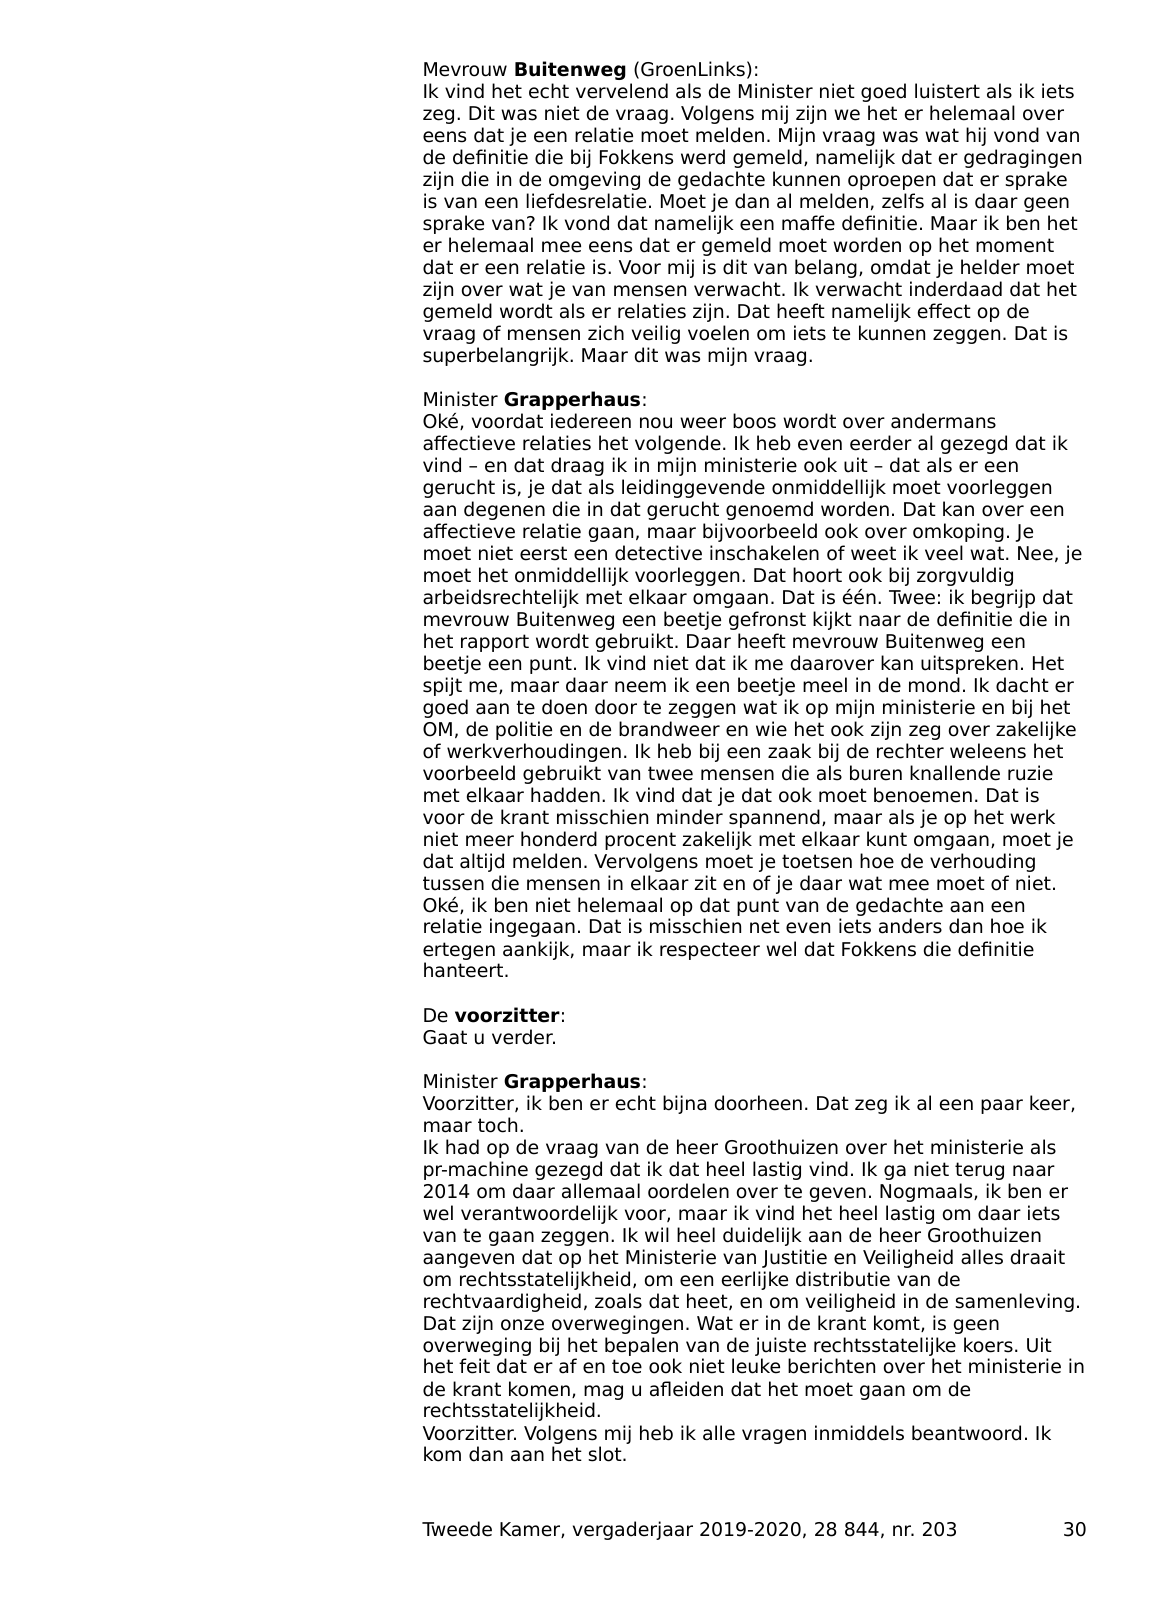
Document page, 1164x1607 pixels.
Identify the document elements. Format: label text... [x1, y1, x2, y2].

text Minister Grapperhaus: [422, 389, 1087, 411]
text Voorzitter, ik ben er echt bijna doorheen. Dat zeg ik al een paar keer, maar toch. [422, 1093, 1087, 1137]
text Ik vind het echt vervelend als de Minister niet goed luistert als ik iets zeg. Dit was niet de vraag. Volgens mij zijn we het er helemaal over eens dat je een relatie moet melden. Mijn vraag was wat hij vond van de definitie die bij Fokkens werd gemeld, namelijk dat er gedragingen zijn die in de omgeving de gedachte kunnen oproepen dat er sprake is van een liefdesrelatie. Moet je dan al melden, zelfs al is daar geen sprake van? Ik vond dat namelijk een maffe definitie. Maar ik ben het er helemaal mee eens dat er gemeld moet worden op het moment dat er een relatie is. Voor mij is dit van belang, omdat je helder moet zijn over wat je van mensen verwacht. Ik verwacht inderdaad dat het gemeld wordt als er relaties zijn. Dat heeft namelijk effect op de vraag of mensen zich veilig voelen om iets te kunnen zeggen. Dat is superbelangrijk. Maar dit was mijn vraag. [422, 81, 1087, 367]
text Minister Grapperhaus: [422, 1071, 1087, 1093]
text Gaat u verder. [422, 1027, 1087, 1048]
text Mevrouw Buitenweg (GroenLinks): [422, 59, 1087, 81]
text Oké, voordat iedereen nou weer boos wordt over andermans affectieve relaties het volgende. Ik heb even eerder al gezegd dat ik vind – en dat draag ik in mijn ministerie ook uit – dat als er een gerucht is, je dat als leidinggevende onmiddellijk moet voorleggen aan degenen die in dat gerucht genoemd worden. Dat kan over een affectieve relatie gaan, maar bijvoorbeeld ook over omkoping. Je moet niet eerst een detective inschakelen of weet ik veel wat. Nee, je moet het onmiddellijk voorleggen. Dat hoort ook bij zorgvuldig arbeidsrechtelijk met elkaar omgaan. Dat is één. Twee: ik begrijp dat mevrouw Buitenweg een beetje gefronst kijkt naar de definitie die in het rapport wordt gebruikt. Daar heeft mevrouw Buitenweg een beetje een punt. Ik vind niet dat ik me daarover kan uitspreken. Het spijt me, maar daar neem ik een beetje meel in de mond. Ik dacht er goed aan te doen door te zeggen wat ik op mijn ministerie en bij het OM, de politie en de brandweer en wie het ook zijn zeg over zakelijke of werkverhoudingen. Ik heb bij een zaak bij de rechter weleens het voorbeeld gebruikt van twee mensen die als buren knallende ruzie met elkaar hadden. Ik vind dat je dat ook moet benoemen. Dat is voor de krant misschien minder spannend, maar als je op het werk niet meer honderd procent zakelijk met elkaar kunt omgaan, moet je dat altijd melden. Vervolgens moet je toetsen hoe de verhouding tussen die mensen in elkaar zit en of je daar wat mee moet of niet. Oké, ik ben niet helemaal op dat punt van de gedachte aan een relatie ingegaan. Dat is misschien net even iets anders dan hoe ik ertegen aankijk, maar ik respecteer wel dat Fokkens die definitie hanteert. [422, 411, 1087, 982]
text Ik had op de vraag van de heer Groothuizen over het ministerie als pr-machine gezegd dat ik dat heel lastig vind. Ik ga niet terug naar 2014 om daar allemaal oordelen over te geven. Nogmaals, ik ben er wel verantwoordelijk voor, maar ik vind het heel lastig om daar iets van te gaan zeggen. Ik wil heel duidelijk aan de heer Groothuizen aangeven dat op het Ministerie van Justitie en Veiligheid alles draait om rechtsstatelijkheid, om een eerlijke distributie van de rechtvaardigheid, zoals dat heet, en om veiligheid in de samenleving. Dat zijn onze overwegingen. Wat er in de krant komt, is geen overweging bij het bepalen van de juiste rechtsstatelijke koers. Uit het feit dat er af en toe ook niet leuke berichten over het ministerie in de krant komen, mag u afleiden dat het moet gaan om de rechtsstatelijkheid. [422, 1137, 1087, 1422]
text Voorzitter. Volgens mij heb ik alle vragen inmiddels beantwoord. Ik kom dan aan het slot. [422, 1422, 1087, 1466]
text De voorzitter: [422, 1004, 1087, 1027]
